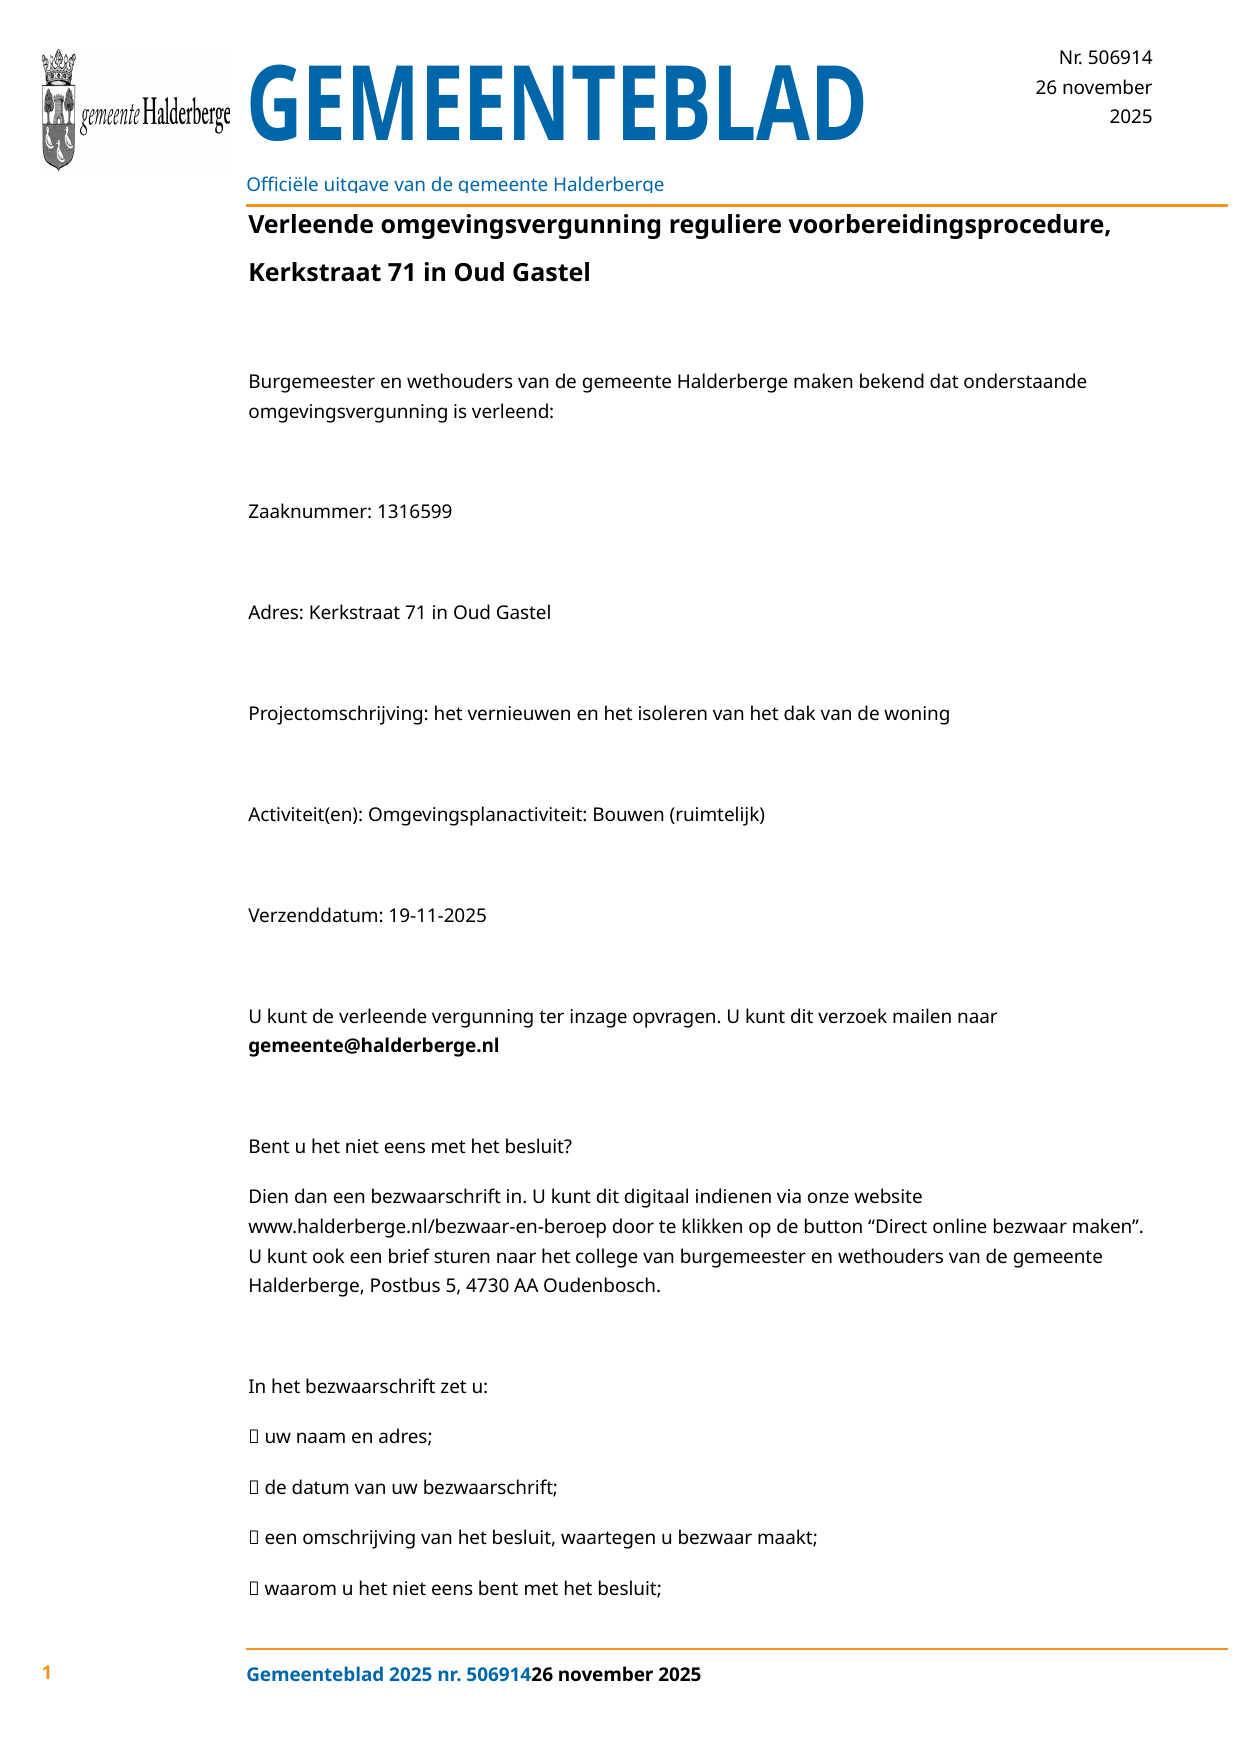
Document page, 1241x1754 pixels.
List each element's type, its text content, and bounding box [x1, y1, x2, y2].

text  uw naam en adres; [248, 1424, 1152, 1449]
text Bent u het niet eens met het besluit? [248, 1133, 1152, 1159]
text Verzenddatum: 19-11-2025 [248, 902, 1152, 928]
text U kunt de verleende vergunning ter inzage opvragen. U kunt dit verzoek mailen naar gemeente@halderberge.nl [248, 1003, 1152, 1058]
text Zaaknummer: 1316599 [248, 499, 1152, 524]
text Dien dan een bezwaarschrift in. U kunt dit digitaal indienen via onze website www.halderberge.nl/bezwaar-en-beroep door te klikken op de button “Direct online bezwaar maken”. U kunt ook een brief sturen naar het college van burgemeester en wethouders van de gemeente Halderberge, Postbus 5, 4730 AA Oudenbosch. [248, 1184, 1152, 1298]
text Projectomschrijving: het vernieuwen en het isoleren van het dak van de woning [248, 700, 1152, 726]
text  waarom u het niet eens bent met het besluit; [248, 1575, 1152, 1601]
picture [41, 47, 231, 172]
text Activiteit(en): Omgevingsplanactiviteit: Bouwen (ruimtelijk) [248, 801, 1152, 827]
text Burgemeester en wethouders van de gemeente Halderberge maken bekend dat onderstaande omgevingsvergunning is verleend: [248, 368, 1152, 424]
text In het bezwaarschrift zet u: [248, 1373, 1152, 1399]
text Adres: Kerkstraat 71 in Oud Gastel [248, 599, 1152, 625]
text Verleende omgevingsvergunning reguliere voorbereidingsprocedure, Kerkstraat 71 in Oud Gastel [248, 207, 1152, 288]
text  een omschrijving van het besluit, waartegen u bezwaar maakt; [248, 1524, 1152, 1550]
text  de datum van uw bezwaarschrift; [248, 1474, 1152, 1500]
